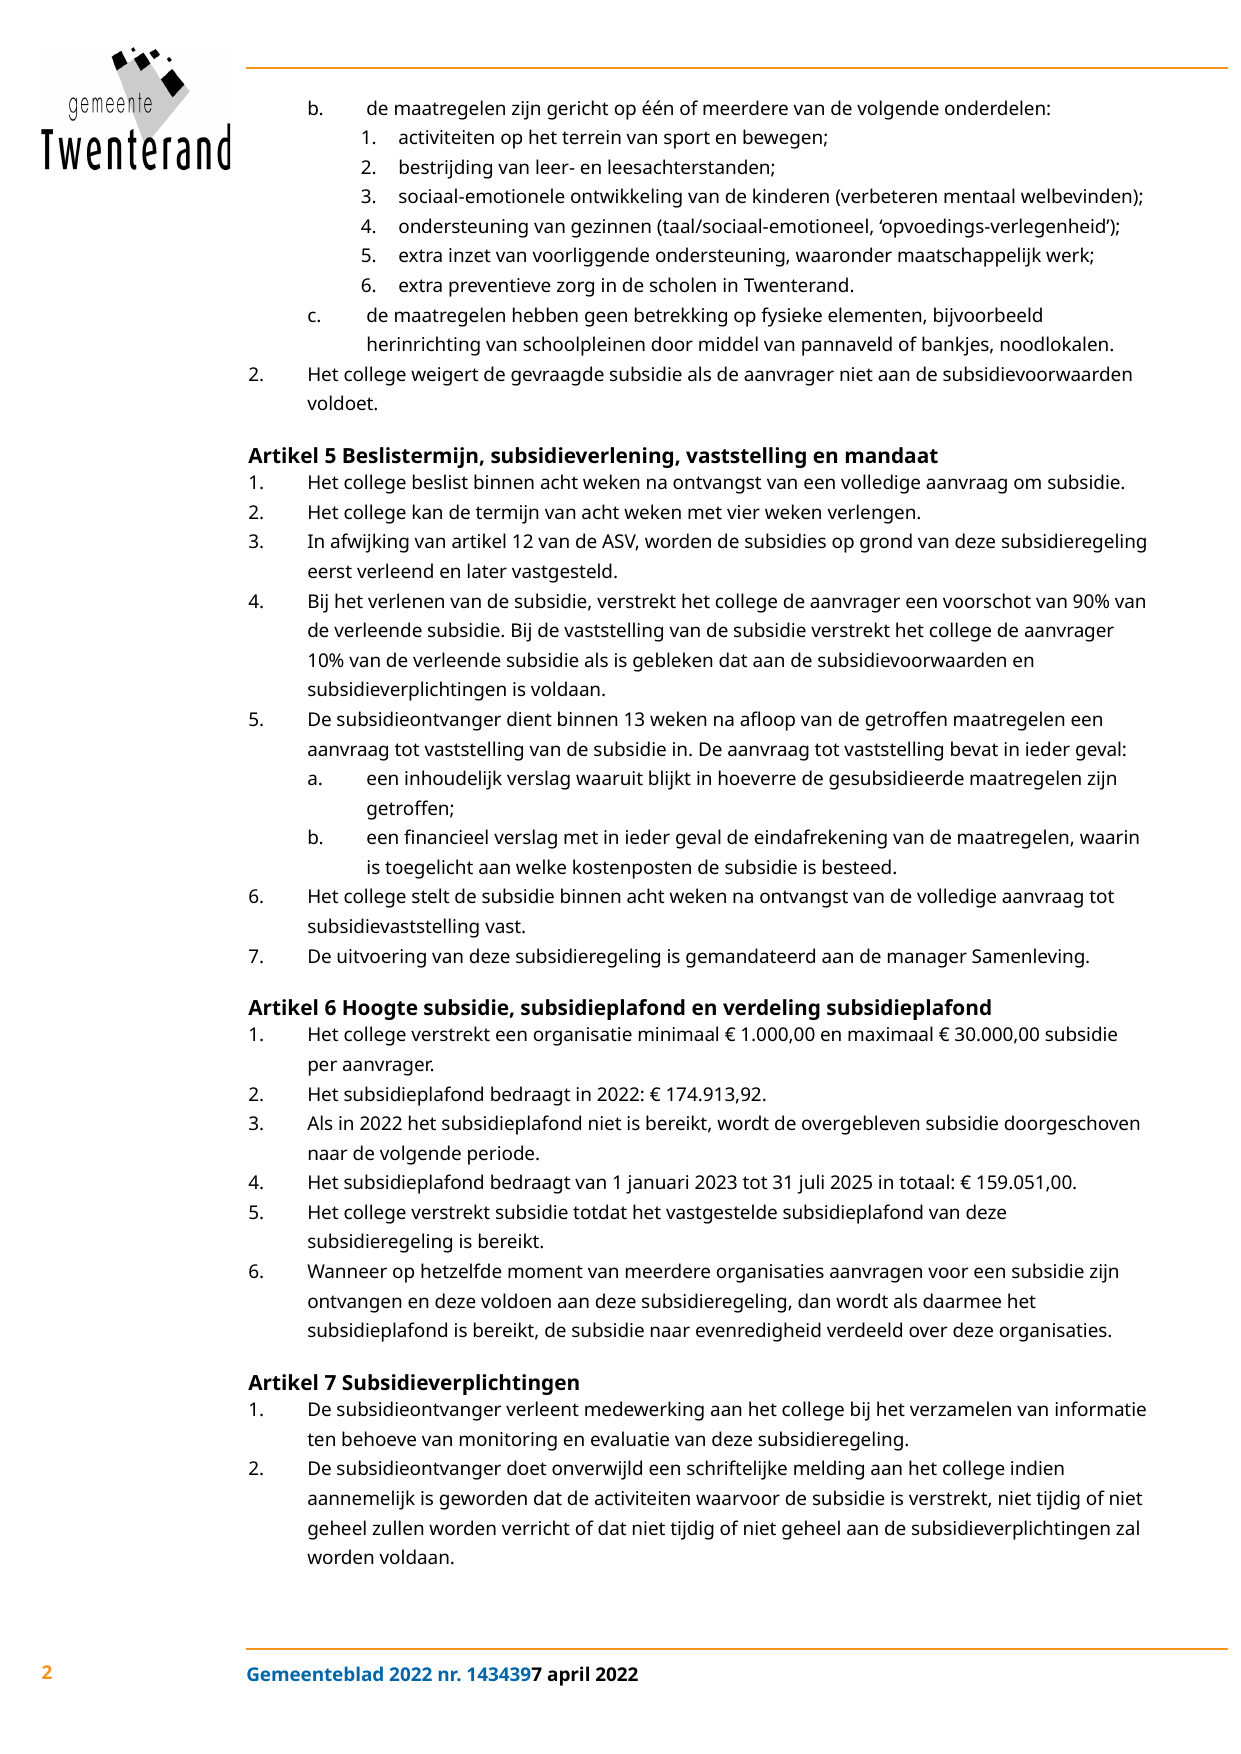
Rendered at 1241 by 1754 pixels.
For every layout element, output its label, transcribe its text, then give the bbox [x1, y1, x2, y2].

list Als in 2022 het subsidieplafond niet is bereikt, wordt de overgebleven subsidie doorgeschoven naar de volgende periode. [248, 1110, 1152, 1166]
list Het college stelt de subsidie binnen acht weken na ontvangst van de volledige aanvraag tot subsidievaststelling vast. [248, 884, 1152, 939]
list activiteiten op het terrein van sport en bewegen; [361, 124, 1152, 150]
list De subsidieontvanger dient binnen 13 weken na afloop van de getroffen maatregelen een aanvraag tot vaststelling van de subsidie in. De aanvraag tot vaststelling bevat in ieder geval: [248, 706, 1152, 761]
list extra preventieve zorg in de scholen in Twenterand. [361, 272, 1152, 298]
picture [41, 47, 231, 172]
list Het college verstrekt subsidie totdat het vastgestelde subsidieplafond van deze subsidieregeling is bereikt. [248, 1199, 1152, 1254]
list De uitvoering van deze subsidieregeling is gemandateerd aan de manager Samenleving. [248, 943, 1152, 968]
list Het college beslist binnen acht weken na ontvangst van een volledige aanvraag om subsidie. [248, 469, 1152, 495]
list extra inzet van voorliggende ondersteuning, waaronder maatschappelijk werk; [361, 243, 1152, 268]
list De subsidieontvanger doet onverwijld een schriftelijke melding aan het college indien aannemelijk is geworden dat de activiteiten waarvoor de subsidie is verstrekt, niet tijdig of niet geheel zullen worden verricht of dat niet tijdig of niet geheel aan de subsidieverplichtingen zal worden voldaan. [248, 1456, 1152, 1570]
list Het college kan de termijn van acht weken met vier weken verlengen. [248, 499, 1152, 525]
list Het college weigert de gevraagde subsidie als de aanvrager niet aan de subsidievoorwaarden voldoet. [248, 361, 1152, 416]
text Artikel 6 Hoogte subsidie, subsidieplafond en verdeling subsidieplafond [248, 993, 1152, 1022]
list een inhoudelijk verslag waaruit blijkt in hoeverre de gesubsidieerde maatregelen zijn getroffen; [307, 765, 1152, 821]
list de maatregelen zijn gericht op één of meerdere van de volgende onderdelen: [307, 95, 1152, 121]
list Bij het verlenen van de subsidie, verstrekt het college de aanvrager een voorschot van 90% van de verleende subsidie. Bij de vaststelling van de subsidie verstrekt het college de aanvrager 10% van de verleende subsidie als is gebleken dat aan de subsidievoorwaarden en subsidieverplichtingen is voldaan. [248, 588, 1152, 702]
list Het subsidieplafond bedraagt in 2022: € 174.913,92. [248, 1081, 1152, 1107]
list De subsidieontvanger verleent medewerking aan het college bij het verzamelen van informatie ten behoeve van monitoring en evaluatie van deze subsidieregeling. [248, 1396, 1152, 1452]
list sociaal-emotionele ontwikkeling van de kinderen (verbeteren mentaal welbevinden); [361, 183, 1152, 209]
list de maatregelen hebben geen betrekking op fysieke elementen, bijvoorbeeld herinrichting van schoolpleinen door middel van pannaveld of bankjes, noodlokalen. [307, 302, 1152, 357]
list In afwijking van artikel 12 van de ASV, worden de subsidies op grond van deze subsidieregeling eerst verleend en later vastgesteld. [248, 529, 1152, 584]
list Wanneer op hetzelfde moment van meerdere organisaties aanvragen voor een subsidie zijn ontvangen en deze voldoen aan deze subsidieregeling, dan wordt als daarmee het subsidieplafond is bereikt, de subsidie naar evenredigheid verdeeld over deze organisaties. [248, 1258, 1152, 1343]
list ondersteuning van gezinnen (taal/sociaal-emotioneel, ‘opvoedings-verlegenheid’); [361, 213, 1152, 239]
text Artikel 5 Beslistermijn, subsidieverlening, vaststelling en mandaat [248, 441, 1152, 469]
list bestrijding van leer- en leesachterstanden; [361, 154, 1152, 180]
list Het college verstrekt een organisatie minimaal € 1.000,00 en maximaal € 30.000,00 subsidie per aanvrager. [248, 1022, 1152, 1077]
text Artikel 7 Subsidieverplichtingen [248, 1368, 1152, 1396]
list een financieel verslag met in ieder geval de eindafrekening van de maatregelen, waarin is toegelicht aan welke kostenposten de subsidie is besteed. [307, 824, 1152, 880]
list Het subsidieplafond bedraagt van 1 januari 2023 tot 31 juli 2025 in totaal: € 159.051,00. [248, 1169, 1152, 1195]
